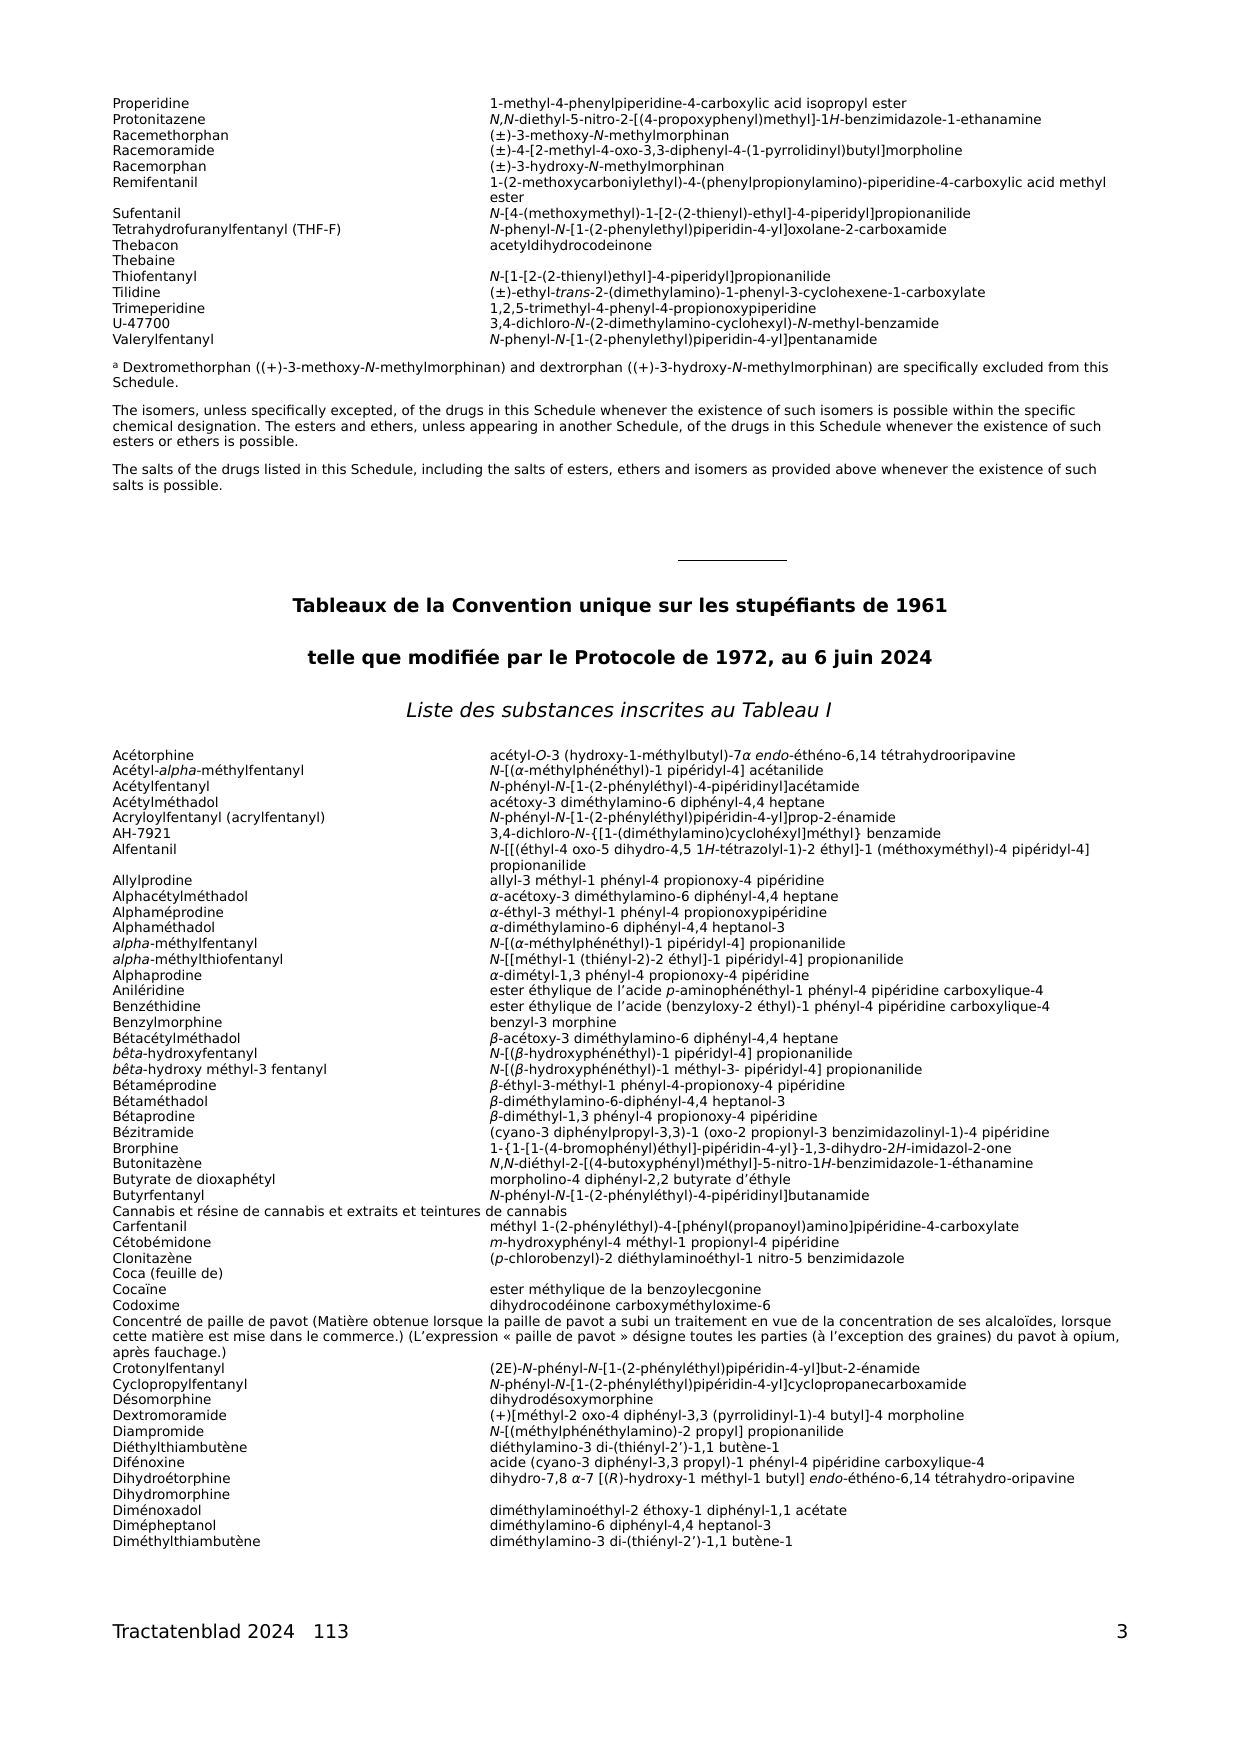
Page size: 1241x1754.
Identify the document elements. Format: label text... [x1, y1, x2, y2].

table_cell (±)-3-methoxy-N-methylmorphinan [484, 128, 1128, 143]
table_cell [484, 253, 1128, 269]
table_cell diéthylamino-3 di-(thiényl-2’)-1,1 butène-1 [484, 1439, 1128, 1455]
table_cell Alphaméprodine [112, 905, 483, 920]
table_cell N-phényl-N-[1-(2-phényléthyl)-4-pipéridinyl]acétamide [484, 779, 1128, 794]
table_cell ester méthylique de la benzoylecgonine [484, 1282, 1128, 1298]
table_cell Cannabis et résine de cannabis et extraits et teintures de cannabis [112, 1204, 1128, 1219]
table_cell N,N-diéthyl-2-[(4-butoxyphényl)méthyl]-5-nitro-1H-benzimidazole-1-éthanamine [484, 1156, 1128, 1172]
table_cell Crotonylfentanyl [112, 1361, 483, 1376]
subtitle Liste des substances inscrites au Tableau I [112, 699, 1128, 722]
table_cell bêta-hydroxyfentanyl [112, 1046, 483, 1062]
table_cell bêta-hydroxy méthyl-3 fentanyl [112, 1062, 483, 1078]
table_cell Bétaprodine [112, 1109, 483, 1125]
table_cell Remifentanil [112, 175, 483, 206]
subtitle telle que modifiée par le Protocole de 1972, au 6 juin 2024 [112, 647, 1128, 669]
table_cell ester éthylique de l’acide (benzyloxy-2 éthyl)-1 phényl-4 pipéridine carboxylique-4 [484, 999, 1128, 1015]
table_cell N,N-diethyl-5-nitro-2-[(4-propoxyphenyl)methyl]-1H-benzimidazole-1-ethanamine [484, 112, 1128, 127]
table_cell Bétacétylméthadol [112, 1030, 483, 1046]
table_cell ester éthylique de l’acide p-aminophénéthyl-1 phényl-4 pipéridine carboxylique-4 [484, 983, 1128, 999]
table_cell Butyrfentanyl [112, 1188, 483, 1203]
table_cell morpholino-4 diphényl-2,2 butyrate d’éthyle [484, 1172, 1128, 1188]
table_cell dihydrocodéinone carboxyméthyloxime-6 [484, 1298, 1128, 1313]
table_cell Sufentanil [112, 206, 483, 222]
table_cell (±)-ethyl-trans-2-(dimethylamino)-1-phenyl-3-cyclohexene-1-carboxylate [484, 285, 1128, 300]
table_cell N-[4-(methoxymethyl)-1-[2-(2-thienyl)-ethyl]-4-piperidyl]propionanilide [484, 206, 1128, 222]
table_cell Bétaméprodine [112, 1078, 483, 1093]
table_cell Tilidine [112, 285, 483, 300]
table_cell β-éthyl-3-méthyl-1 phényl-4-propionoxy-4 pipéridine [484, 1078, 1128, 1093]
table_cell AH-7921 [112, 826, 483, 842]
table_cell N-[(méthylphénéthylamino)-2 propyl] propionanilide [484, 1424, 1128, 1439]
table_cell Codoxime [112, 1298, 483, 1313]
table_cell (p-chlorobenzyl)-2 diéthylaminoéthyl-1 nitro-5 benzimidazole [484, 1251, 1128, 1266]
table_cell allyl-3 méthyl-1 phényl-4 propionoxy-4 pipéridine [484, 873, 1128, 889]
table_cell Bézitramide [112, 1125, 483, 1141]
table_cell Racemorphan [112, 159, 483, 174]
table_cell Butyrate de dioxaphétyl [112, 1172, 483, 1188]
table_cell N-phényl-N-[1-(2-phényléthyl)-4-pipéridinyl]butanamide [484, 1188, 1128, 1203]
table_cell Diéthylthiambutène [112, 1439, 483, 1455]
table_cell diméthylamino-6 diphényl-4,4 heptanol-3 [484, 1518, 1128, 1534]
table_cell Tetrahydrofuranylfentanyl (THF-F) [112, 222, 483, 237]
table_cell diméthylamino-3 di-(thiényl-2’)-1,1 butène-1 [484, 1534, 1128, 1549]
table_cell Difénoxine [112, 1455, 483, 1471]
table_cell Butonitazène [112, 1156, 483, 1172]
table_cell Clonitazène [112, 1251, 483, 1266]
table_cell Thebaine [112, 253, 483, 269]
table_cell Bétaméthadol [112, 1093, 483, 1109]
table_cell (cyano-3 diphénylpropyl-3,3)-1 (oxo-2 propionyl-3 benzimidazolinyl-1)-4 pipéridine [484, 1125, 1128, 1141]
table_cell acetyldihydrocodeinone [484, 238, 1128, 253]
table_cell Thiofentanyl [112, 269, 483, 285]
table_cell Protonitazene [112, 112, 483, 127]
table_cell diméthylaminoéthyl-2 éthoxy-1 diphényl-1,1 acétate [484, 1502, 1128, 1518]
table_cell N-[[(éthyl-4 oxo-5 dihydro-4,5 1H-tétrazolyl-1)-2 éthyl]-1 (méthoxyméthyl)-4 pipéridyl-4] propionanilide [484, 842, 1128, 873]
table_cell Alphaprodine [112, 968, 483, 983]
table_cell Alphaméthadol [112, 920, 483, 936]
table_cell Alphacétylméthadol [112, 889, 483, 904]
table_cell [484, 1487, 1128, 1502]
table_cell benzyl-3 morphine [484, 1015, 1128, 1030]
table_cell U-47700 [112, 316, 483, 332]
table_cell Diampromide [112, 1424, 483, 1439]
table_cell Allylprodine [112, 873, 483, 889]
table_cell N-[1-[2-(2-thienyl)ethyl]-4-piperidyl]propionanilide [484, 269, 1128, 285]
table_cell Aniléridine [112, 983, 483, 999]
table_cell (+)[méthyl-2 oxo-4 diphényl-3,3 (pyrrolidinyl-1)-4 butyl]-4 morpholine [484, 1408, 1128, 1424]
table_header Acétorphine [112, 747, 483, 763]
table_cell Diménoxadol [112, 1502, 483, 1518]
table_cell 1-(2-methoxycarboniylethyl)-4-(phenylpropionylamino)-piperidine-4-carboxylic acid methyl ester [484, 175, 1128, 206]
table_cell 3,4-dichloro-N-{[1-(diméthylamino)cyclohéxyl]méthyl} benzamide [484, 826, 1128, 842]
table_cell 1-methyl-4-phenylpiperidine-4-carboxylic acid isopropyl ester [484, 96, 1128, 112]
table_cell Properidine [112, 96, 483, 112]
table_cell Trimeperidine [112, 300, 483, 316]
table_cell N-[(β-hydroxyphénéthyl)-1 pipéridyl-4] propionanilide [484, 1046, 1128, 1062]
table_cell Acryloylfentanyl (acrylfentanyl) [112, 810, 483, 826]
table_cell α-acétoxy-3 diméthylamino-6 diphényl-4,4 heptane [484, 889, 1128, 904]
table_cell Thebacon [112, 238, 483, 253]
table_cell (2E)-N-phényl-N-[1-(2-phényléthyl)pipéridin-4-yl]but-2-énamide [484, 1361, 1128, 1376]
table_cell β-diméthylamino-6-diphényl-4,4 heptanol-3 [484, 1093, 1128, 1109]
table_cell Coca (feuille de) [112, 1266, 483, 1282]
table_cell alpha-méthylfentanyl [112, 936, 483, 952]
table_cell dihydro-7,8 α-7 [(R)-hydroxy-1 méthyl-1 butyl] endo-éthéno-6,14 tétrahydro-oripavine [484, 1471, 1128, 1487]
table_cell N-phenyl-N-[1-(2-phenylethyl)piperidin-4-yl]oxolane-2-carboxamide [484, 222, 1128, 237]
table_cell Acétylméthadol [112, 795, 483, 810]
table_cell 1-{1-[1-(4-bromophényl)éthyl]-pipéridin-4-yl}-1,3-dihydro-2H-imidazol-2-one [484, 1141, 1128, 1156]
table_cell N-phenyl-N-[1-(2-phenylethyl)piperidin-4-yl]pentanamide [484, 332, 1128, 348]
table_header acétyl-O-3 (hydroxy-1-méthylbutyl)-7α endo-éthéno-6,14 tétrahydrooripavine [484, 747, 1128, 763]
table_cell Benzéthidine [112, 999, 483, 1015]
table_cell N-phényl-N-[1-(2-phényléthyl)pipéridin-4-yl]cyclopropanecarboxamide [484, 1376, 1128, 1392]
table_cell α-diméthylamino-6 diphényl-4,4 heptanol-3 [484, 920, 1128, 936]
table_cell Alfentanil [112, 842, 483, 873]
table_cell Diméthylthiambutène [112, 1534, 483, 1549]
table_cell méthyl 1-(2-phényléthyl)-4-[phényl(propanoyl)amino]pipéridine-4-carboxylate [484, 1219, 1128, 1235]
table_cell Dimépheptanol [112, 1518, 483, 1534]
table_cell 3,4-dichloro-N-(2-dimethylamino-cyclohexyl)-N-methyl-benzamide [484, 316, 1128, 332]
table_cell dihydrodésoxymorphine [484, 1392, 1128, 1408]
table_cell Valerylfentanyl [112, 332, 483, 348]
table_cell (±)-4-[2-methyl-4-oxo-3,3-diphenyl-4-(1-pyrrolidinyl)butyl]morpholine [484, 143, 1128, 159]
table_cell Cocaïne [112, 1282, 483, 1298]
table_cell Cétobémidone [112, 1235, 483, 1251]
table_cell alpha-méthylthiofentanyl [112, 952, 483, 967]
subtitle Tableaux de la Convention unique sur les stupéfiants de 1961 [112, 595, 1128, 617]
table_cell α-dimétyl-1,3 phényl-4 propionoxy-4 pipéridine [484, 968, 1128, 983]
table_cell N-[(β-hydroxyphénéthyl)-1 méthyl-3- pipéridyl-4] propionanilide [484, 1062, 1128, 1078]
table_cell N-[(α-méthylphénéthyl)-1 pipéridyl-4] acétanilide [484, 763, 1128, 779]
table_cell Cyclopropylfentanyl [112, 1376, 483, 1392]
table_cell (±)-3-hydroxy-N-methylmorphinan [484, 159, 1128, 174]
table_cell a Dextromethorphan ((+)-3-methoxy-N-methylmorphinan) and dextrorphan ((+)-3-hydroxy-N-methylmorphinan) are specifically excluded from this Schedule. The isomers, unless specifically excepted, of the drugs in this Schedule whenever the existence of such isomers is possible within the specific chemical designation. The esters and ethers, unless appearing in another Schedule, of the drugs in this Schedule whenever the existence of such esters or ethers is possible. The salts of the drugs listed in this Schedule, including the salts of esters, ethers and isomers as provided above whenever the existence of such salts is possible. [112, 348, 1128, 493]
table_cell acide (cyano-3 diphényl-3,3 propyl)-1 phényl-4 pipéridine carboxylique-4 [484, 1455, 1128, 1471]
table_cell β-acétoxy-3 diméthylamino-6 diphényl-4,4 heptane [484, 1030, 1128, 1046]
table_cell Dihydromorphine [112, 1487, 483, 1502]
table_cell Brorphine [112, 1141, 483, 1156]
table_cell N-phényl-N-[1-(2-phényléthyl)pipéridin-4-yl]prop-2-énamide [484, 810, 1128, 826]
table_cell Carfentanil [112, 1219, 483, 1235]
table_cell Acétyl-alpha-méthylfentanyl [112, 763, 483, 779]
table_cell N-[[méthyl-1 (thiényl-2)-2 éthyl]-1 pipéridyl-4] propionanilide [484, 952, 1128, 967]
table_cell Racemoramide [112, 143, 483, 159]
table_cell Dextromoramide [112, 1408, 483, 1424]
table_cell Racemethorphan [112, 128, 483, 143]
table_cell Désomorphine [112, 1392, 483, 1408]
table_cell Dihydroétorphine [112, 1471, 483, 1487]
table_cell Acétylfentanyl [112, 779, 483, 794]
table_cell Concentré de paille de pavot (Matière obtenue lorsque la paille de pavot a subi un traitement en vue de la concentration de ses alcaloïdes, lorsque cette matière est mise dans le commerce.) (L’expression « paille de pavot » désigne toutes les parties (à l’exception des graines) du pavot à opium, après fauchage.) [112, 1314, 1128, 1361]
table_cell N-[(α-méthylphénéthyl)-1 pipéridyl-4] propionanilide [484, 936, 1128, 952]
table_cell α-éthyl-3 méthyl-1 phényl-4 propionoxypipéridine [484, 905, 1128, 920]
table_cell acétoxy-3 diméthylamino-6 diphényl-4,4 heptane [484, 795, 1128, 810]
table_cell β-diméthyl-1,3 phényl-4 propionoxy-4 pipéridine [484, 1109, 1128, 1125]
table_cell m-hydroxyphényl-4 méthyl-1 propionyl-4 pipéridine [484, 1235, 1128, 1251]
table_cell [484, 1266, 1128, 1282]
table_cell Benzylmorphine [112, 1015, 483, 1030]
table_cell 1,2,5-trimethyl-4-phenyl-4-propionoxypiperidine [484, 300, 1128, 316]
